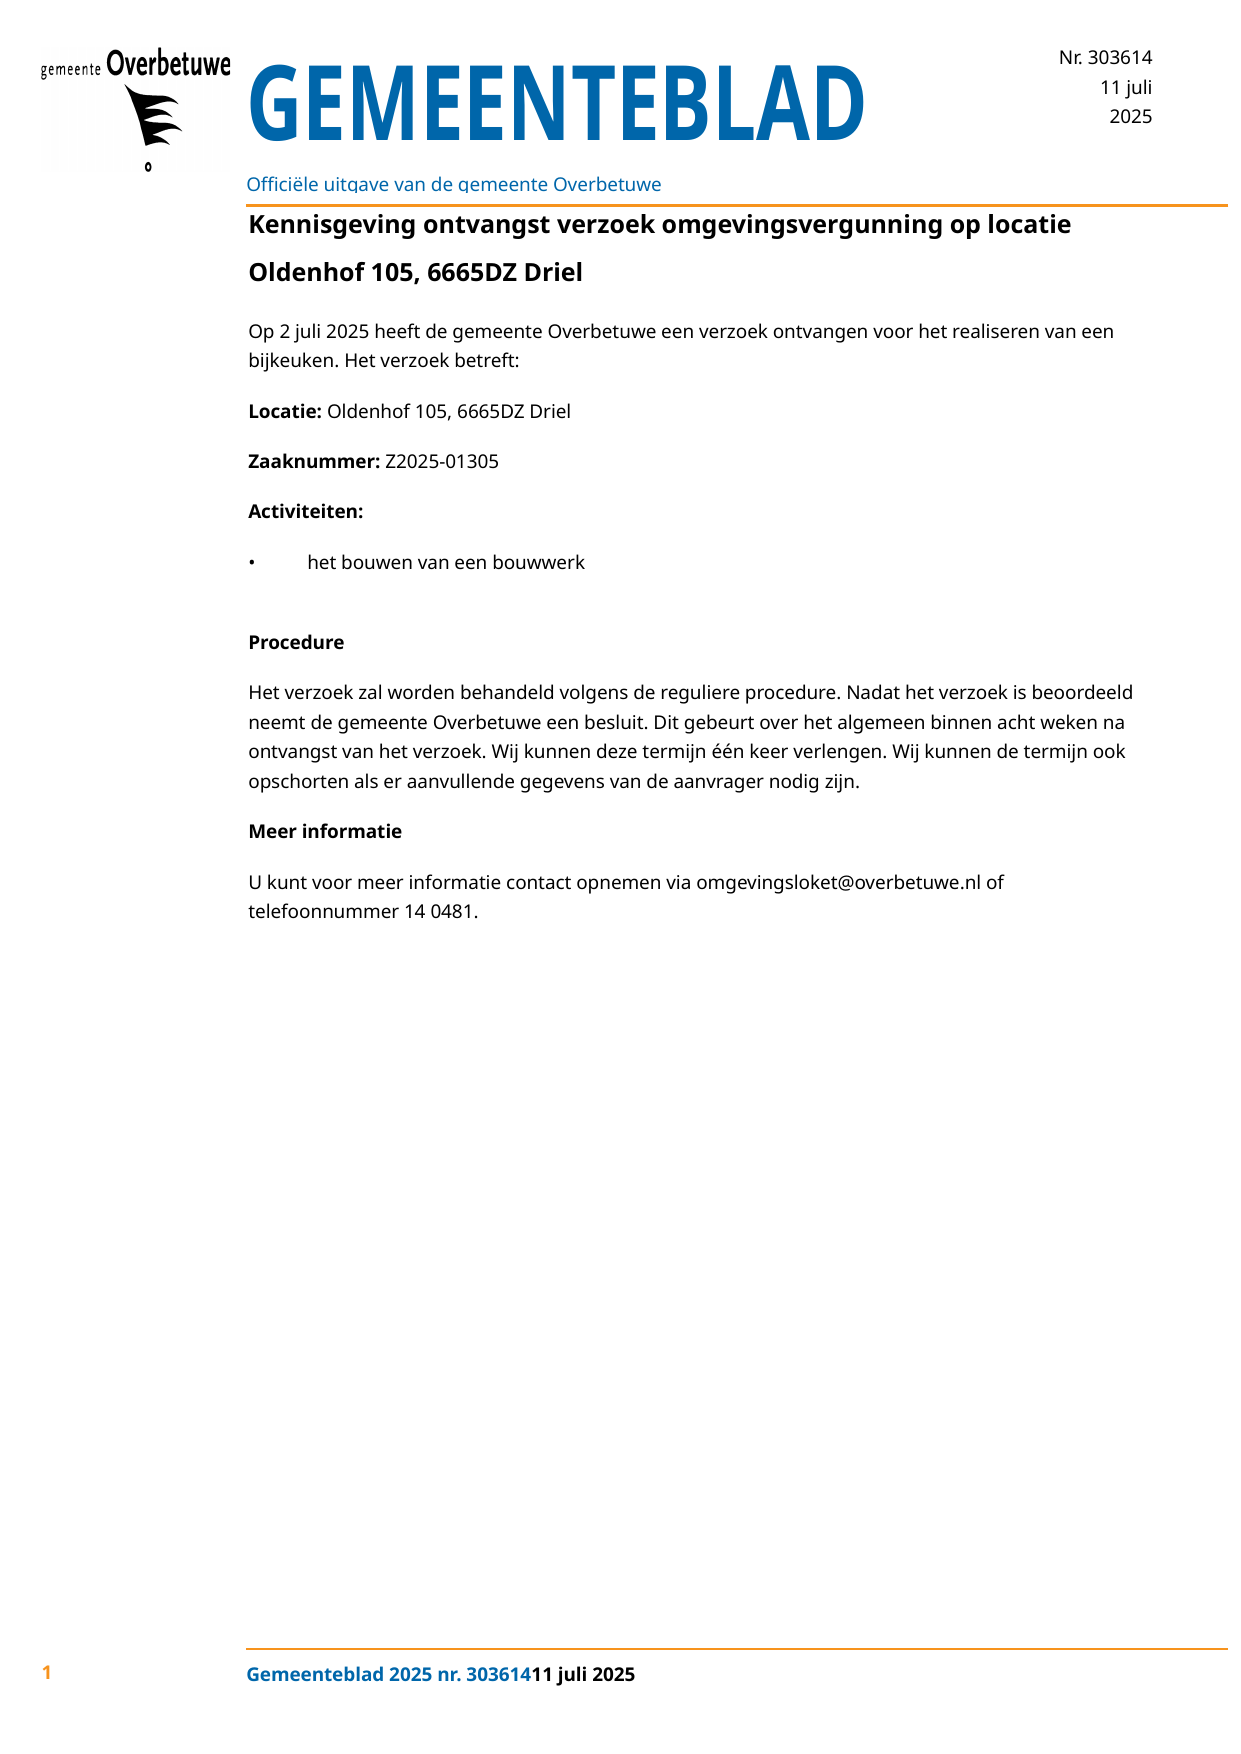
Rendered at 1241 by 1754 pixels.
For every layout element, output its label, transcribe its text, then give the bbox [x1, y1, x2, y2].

text Op 2 juli 2025 heeft de gemeente Overbetuwe een verzoek ontvangen voor het realiseren van een bijkeuken. Het verzoek betreft: [248, 318, 1152, 373]
text U kunt voor meer informatie contact opnemen via omgevingsloket@overbetuwe.nl of telefoonnummer 14 0481. [248, 869, 1152, 924]
text Zaaknummer: Z2025-01305 [248, 448, 1152, 474]
text Procedure [248, 629, 1152, 655]
text Locatie: Oldenhof 105, 6665DZ Driel [248, 398, 1152, 424]
text Meer informatie [248, 819, 1152, 844]
picture [41, 47, 231, 172]
text Het verzoek zal worden behandeld volgens de reguliere procedure. Nadat het verzoek is beoordeeld neemt de gemeente Overbetuwe een besluit. Dit gebeurt over het algemeen binnen acht weken na ontvangst van het verzoek. Wij kunnen deze termijn één keer verlengen. Wij kunnen de termijn ook opschorten als er aanvullende gegevens van de aanvrager nodig zijn. [248, 679, 1152, 794]
text Activiteiten: [248, 499, 1152, 524]
list het bouwen van een bouwwerk [248, 549, 1152, 575]
text Kennisgeving ontvangst verzoek omgevingsvergunning op locatie Oldenhof 105, 6665DZ Driel [248, 207, 1152, 288]
